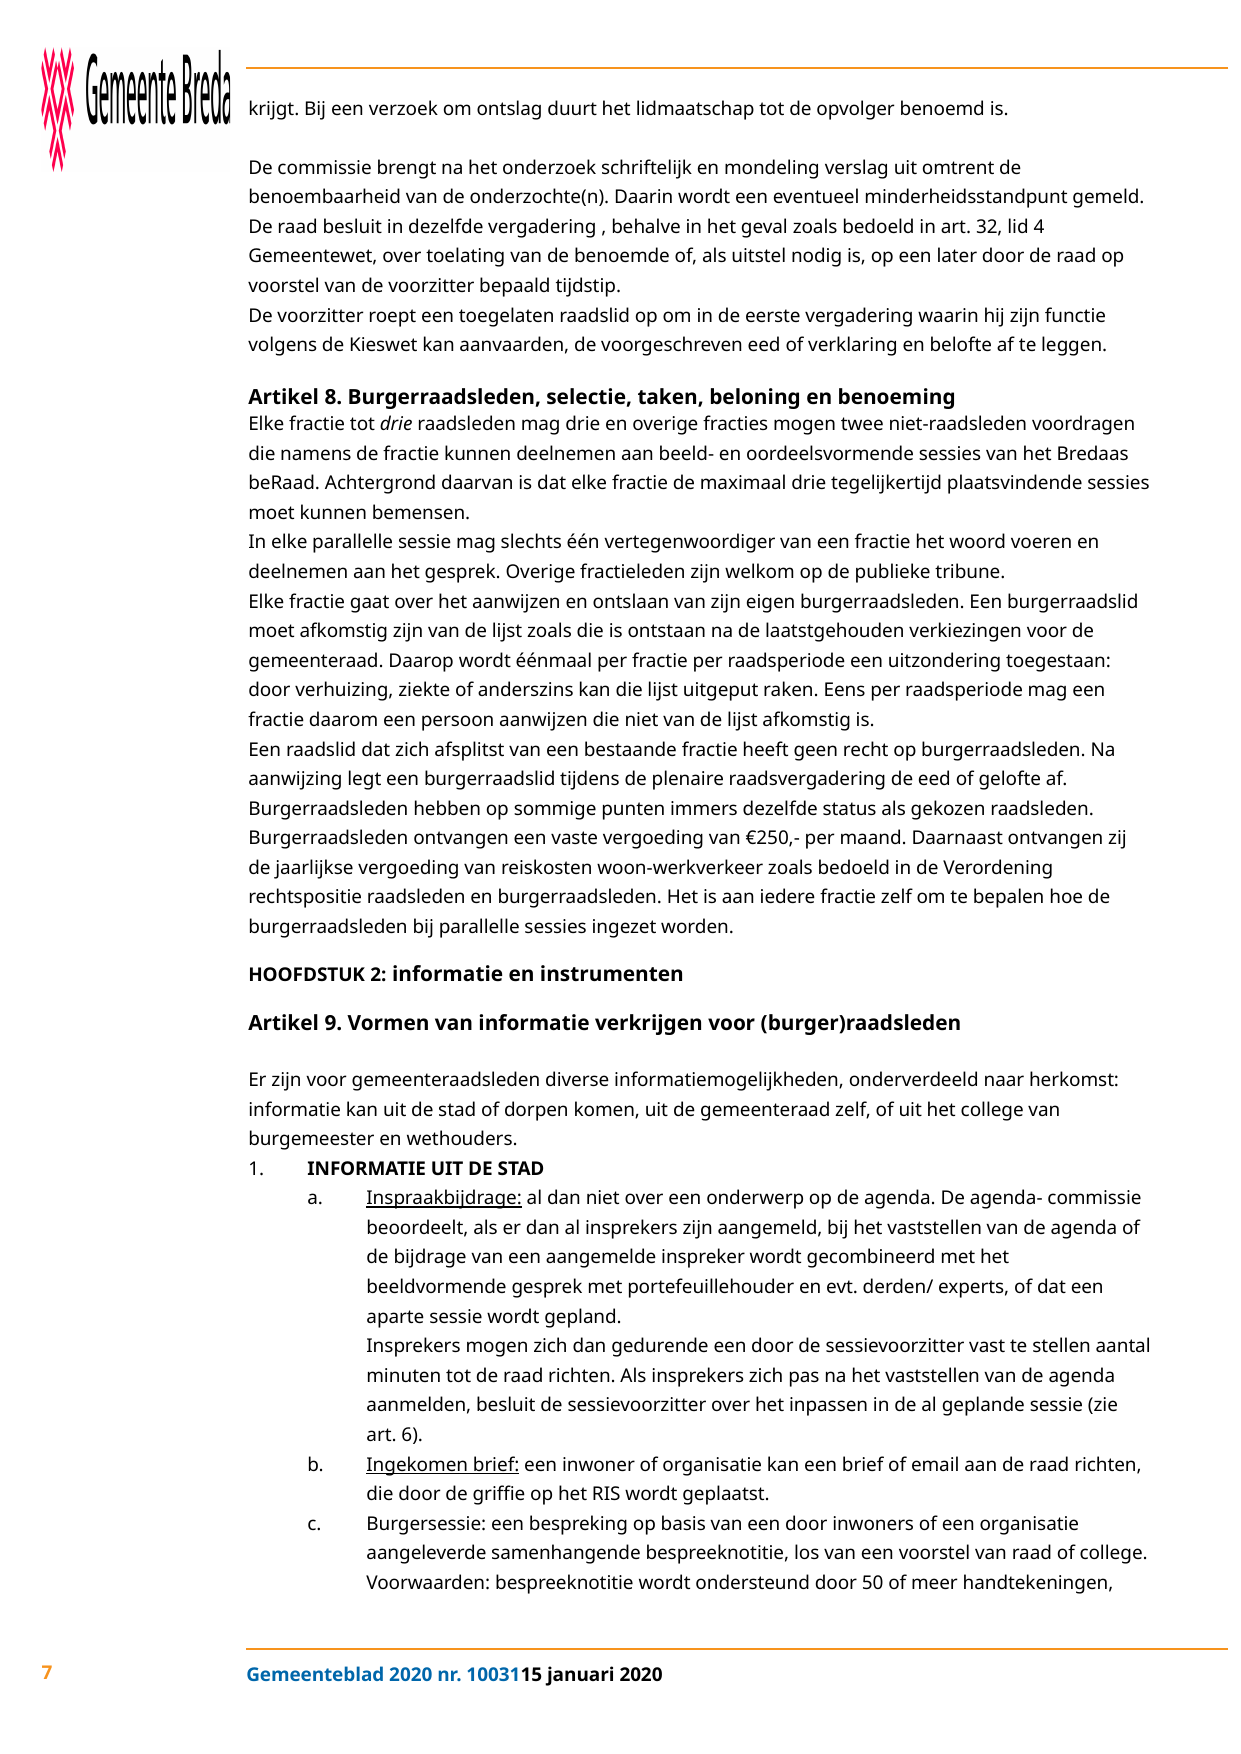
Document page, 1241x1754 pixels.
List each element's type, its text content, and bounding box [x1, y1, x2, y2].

text HOOFDSTUK 2: informatie en instrumenten [248, 959, 1152, 987]
text Elke fractie tot drie raadsleden mag drie en overige fracties mogen twee niet-raadsleden voordragen die namens de fractie kunnen deelnemen aan beeld- en oordeelsvormende sessies van het Bredaas beRaad. Achtergrond daarvan is dat elke fractie de maximaal drie tegelijkertijd plaatsvindende sessies moet kunnen bemensen. [248, 410, 1152, 525]
list INFORMATIE UIT DE STAD [248, 1155, 1152, 1181]
text Elke fractie gaat over het aanwijzen en ontslaan van zijn eigen burgerraadsleden. Een burgerraadslid moet afkomstig zijn van de lijst zoals die is ontstaan na de laatstgehouden verkiezingen voor de gemeenteraad. Daarop wordt éénmaal per fractie per raadsperiode een uitzondering toegestaan: door verhuizing, ziekte of anderszins kan die lijst uitgeput raken. Eens per raadsperiode mag een fractie daarom een persoon aanwijzen die niet van de lijst afkomstig is. [248, 588, 1152, 732]
text Burgerraadsleden ontvangen een vaste vergoeding van €250,- per maand. Daarnaast ontvangen zij de jaarlijkse vergoeding van reiskosten woon-werkverkeer zoals bedoeld in de Verordening rechtspositie raadsleden en burgerraadsleden. Het is aan iedere fractie zelf om te bepalen hoe de burgerraadsleden bij parallelle sessies ingezet worden. [248, 824, 1152, 939]
text Artikel 9. Vormen van informatie verkrijgen voor (burger)raadsleden [248, 1008, 1152, 1037]
text Artikel 8. Burgerraadsleden, selectie, taken, beloning en benoeming [248, 382, 1152, 410]
text In elke parallelle sessie mag slechts één vertegenwoordiger van een fractie het woord voeren en deelnemen aan het gesprek. Overige fractieleden zijn welkom op de publieke tribune. [248, 529, 1152, 584]
list Inspraakbijdrage: al dan niet over een onderwerp op de agenda. De agenda- commissie beoordeelt, als er dan al insprekers zijn aangemeld, bij het vaststellen van de agenda of de bijdrage van een aangemelde inspreker wordt gecombineerd met het beeldvormende gesprek met portefeuillehouder en evt. derden/ experts, of dat een aparte sessie wordt gepland. [307, 1184, 1152, 1328]
text Er zijn voor gemeenteraadsleden diverse informatiemogelijkheden, onderverdeeld naar herkomst: informatie kan uit de stad of dorpen komen, uit de gemeenteraad zelf, of uit het college van burgemeester en wethouders. [248, 1066, 1152, 1151]
list Ingekomen brief: een inwoner of organisatie kan een brief of email aan de raad richten, die door de griffie op het RIS wordt geplaatst. [307, 1451, 1152, 1506]
list Insprekers mogen zich dan gedurende een door de sessievoorzitter vast te stellen aantal minuten tot de raad richten. Als insprekers zich pas na het vaststellen van de agenda aanmelden, besluit de sessievoorzitter over het inpassen in de al geplande sessie (zie art. 6). [307, 1332, 1152, 1447]
text De voorzitter roept een toegelaten raadslid op om in de eerste vergadering waarin hij zijn functie volgens de Kieswet kan aanvaarden, de voorgeschreven eed of verklaring en belofte af te leggen. [248, 302, 1152, 357]
text krijgt. Bij een verzoek om ontslag duurt het lidmaatschap tot de opvolger benoemd is. [248, 95, 1152, 121]
text Een raadslid dat zich afsplitst van een bestaande fractie heeft geen recht op burgerraadsleden. Na aanwijzing legt een burgerraadslid tijdens de plenaire raadsvergadering de eed of gelofte af. Burgerraadsleden hebben op sommige punten immers dezelfde status als gekozen raadsleden. [248, 736, 1152, 821]
text De commissie brengt na het onderzoek schriftelijk en mondeling verslag uit omtrent de benoembaarheid van de onderzochte(n). Daarin wordt een eventueel minderheidsstandpunt gemeld. De raad besluit in dezelfde vergadering , behalve in het geval zoals bedoeld in art. 32, lid 4 Gemeentewet, over toelating van de benoemde of, als uitstel nodig is, op een later door de raad op voorstel van de voorzitter bepaald tijdstip. [248, 154, 1152, 298]
picture [41, 47, 231, 172]
list Burgersessie: een bespreking op basis van een door inwoners of een organisatie aangeleverde samenhangende bespreeknotitie, los van een voorstel van raad of college. Voorwaarden: bespreeknotitie wordt ondersteund door 50 of meer handtekeningen, [307, 1510, 1152, 1595]
